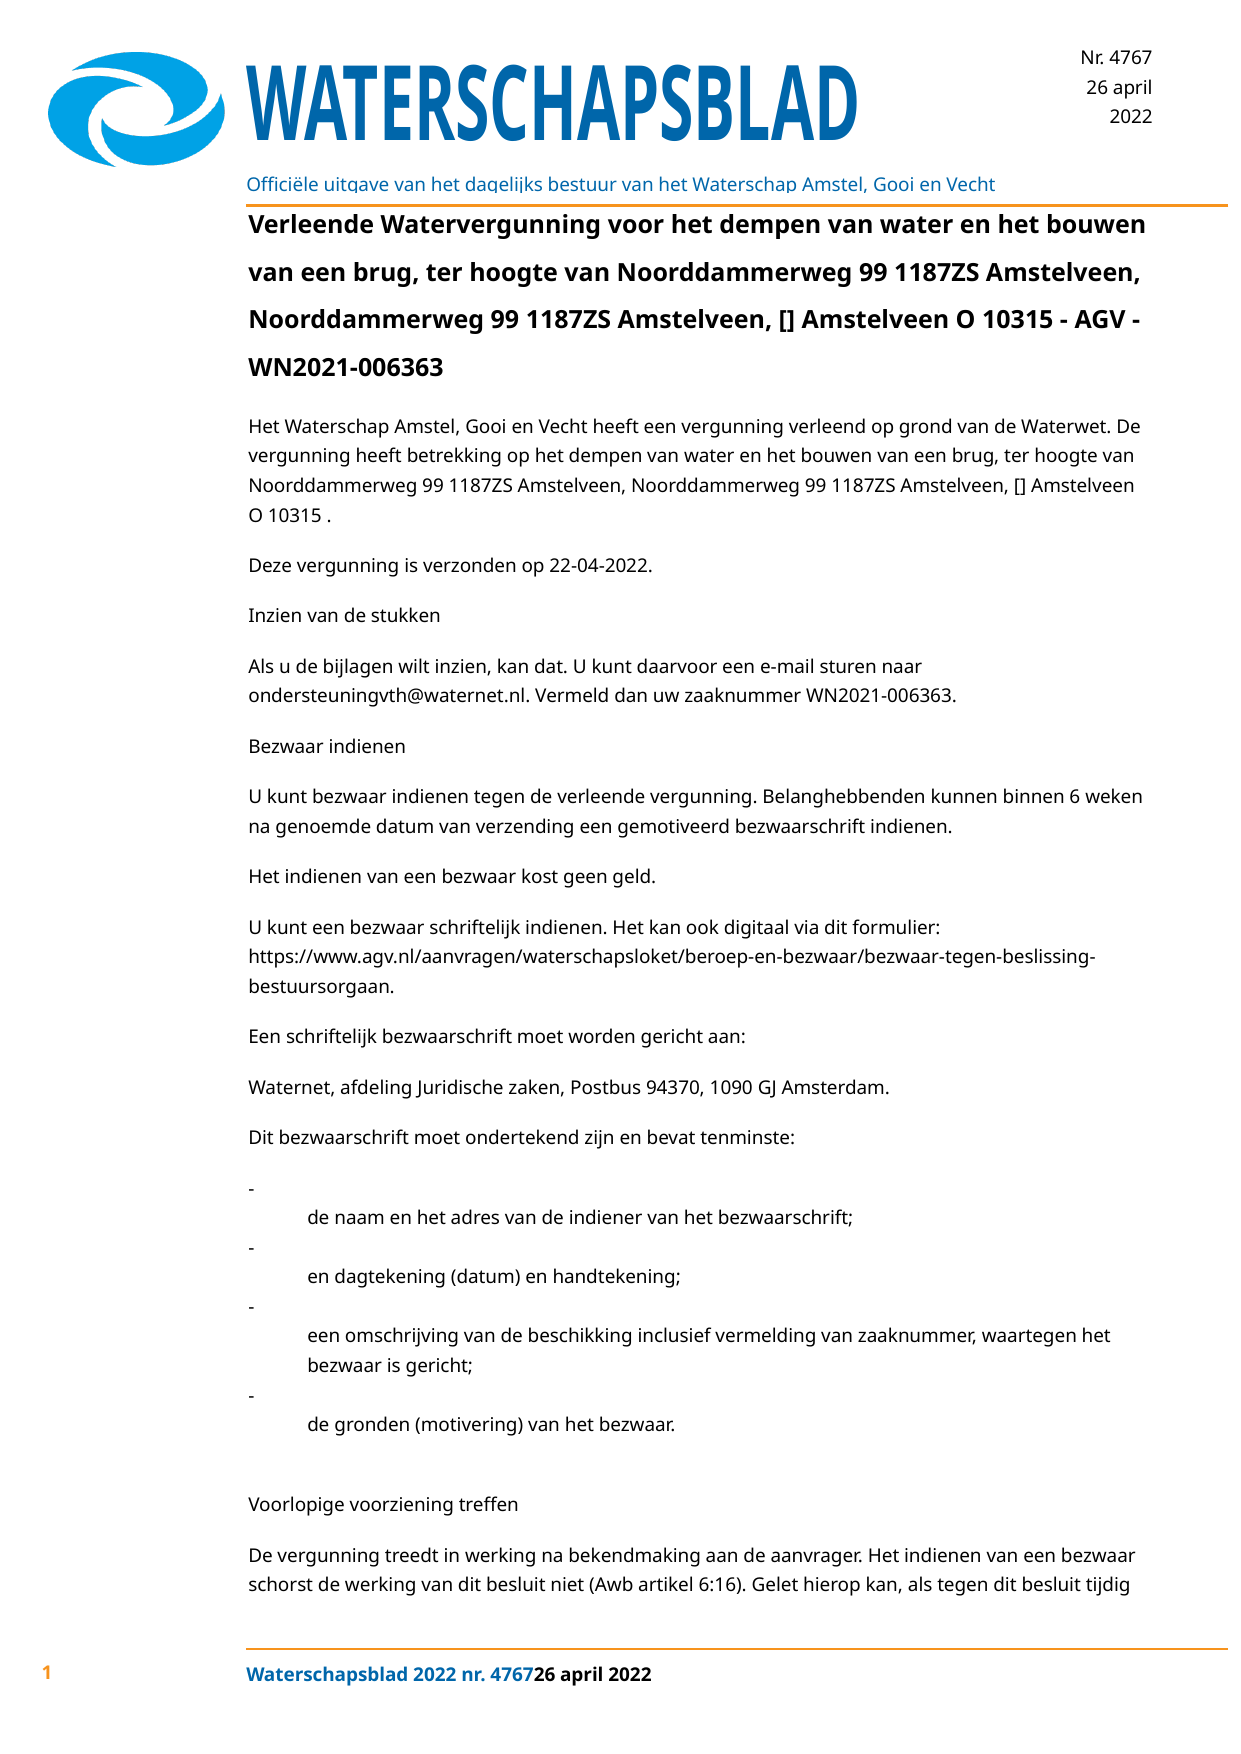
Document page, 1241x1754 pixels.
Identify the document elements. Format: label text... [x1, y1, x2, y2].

text Als u de bijlagen wilt inzien, kan dat. U kunt daarvoor een e-mail sturen naar ondersteuningvth@waternet.nl. Vermeld dan uw zaaknummer WN2021-006363. [248, 653, 1152, 708]
text Voorlopige voorziening treffen [248, 1491, 1152, 1517]
text Het indienen van een bezwaar kost geen geld. [248, 863, 1152, 889]
list en dagtekening (datum) en handtekening; [248, 1263, 1152, 1289]
list de gronden (motivering) van het bezwaar. [248, 1411, 1152, 1437]
text Inzien van de stukken [248, 603, 1152, 628]
text De vergunning treedt in werking na bekendmaking aan de aanvrager. Het indienen van een bezwaar schorst de werking van dit besluit niet (Awb artikel 6:16). Gelet hierop kan, als tegen dit besluit tijdig [248, 1542, 1152, 1597]
list de naam en het adres van de indiener van het bezwaarschrift; [248, 1204, 1152, 1230]
text Een schriftelijk bezwaarschrift moet worden gericht aan: [248, 1023, 1152, 1049]
text Bezwaar indienen [248, 733, 1152, 759]
text U kunt bezwaar indienen tegen de verleende vergunning. Belanghebbenden kunnen binnen 6 weken na genoemde datum van verzending een gemotiveerd bezwaarschrift indienen. [248, 783, 1152, 839]
text U kunt een bezwaar schriftelijk indienen. Het kan ook digitaal via dit formulier: https://www.agv.nl/aanvragen/waterschapsloket/beroep-en-bezwaar/bezwaar-tegen-beslissing-bestuursorgaan. [248, 914, 1152, 999]
text Waternet, afdeling Juridische zaken, Postbus 94370, 1090 GJ Amsterdam. [248, 1074, 1152, 1100]
text Dit bezwaarschrift moet ondertekend zijn en bevat tenminste: [248, 1124, 1152, 1150]
text Deze vergunning is verzonden op 22-04-2022. [248, 552, 1152, 578]
text Verleende Watervergunning voor het dempen van water en het bouwen van een brug, ter hoogte van Noorddammerweg 99 1187ZS Amstelveen, Noorddammerweg 99 1187ZS Amstelveen, [] Amstelveen O 10315 - AGV - WN2021-006363 [248, 207, 1152, 384]
picture [41, 47, 231, 172]
list een omschrijving van de beschikking inclusief vermelding van zaaknummer, waartegen het bezwaar is gericht; [248, 1323, 1152, 1378]
text Het Waterschap Amstel, Gooi en Vecht heeft een vergunning verleend op grond van de Waterwet. De vergunning heeft betrekking op het dempen van water en het bouwen van een brug, ter hoogte van Noorddammerweg 99 1187ZS Amstelveen, Noorddammerweg 99 1187ZS Amstelveen, [] Amstelveen O 10315 . [248, 413, 1152, 528]
